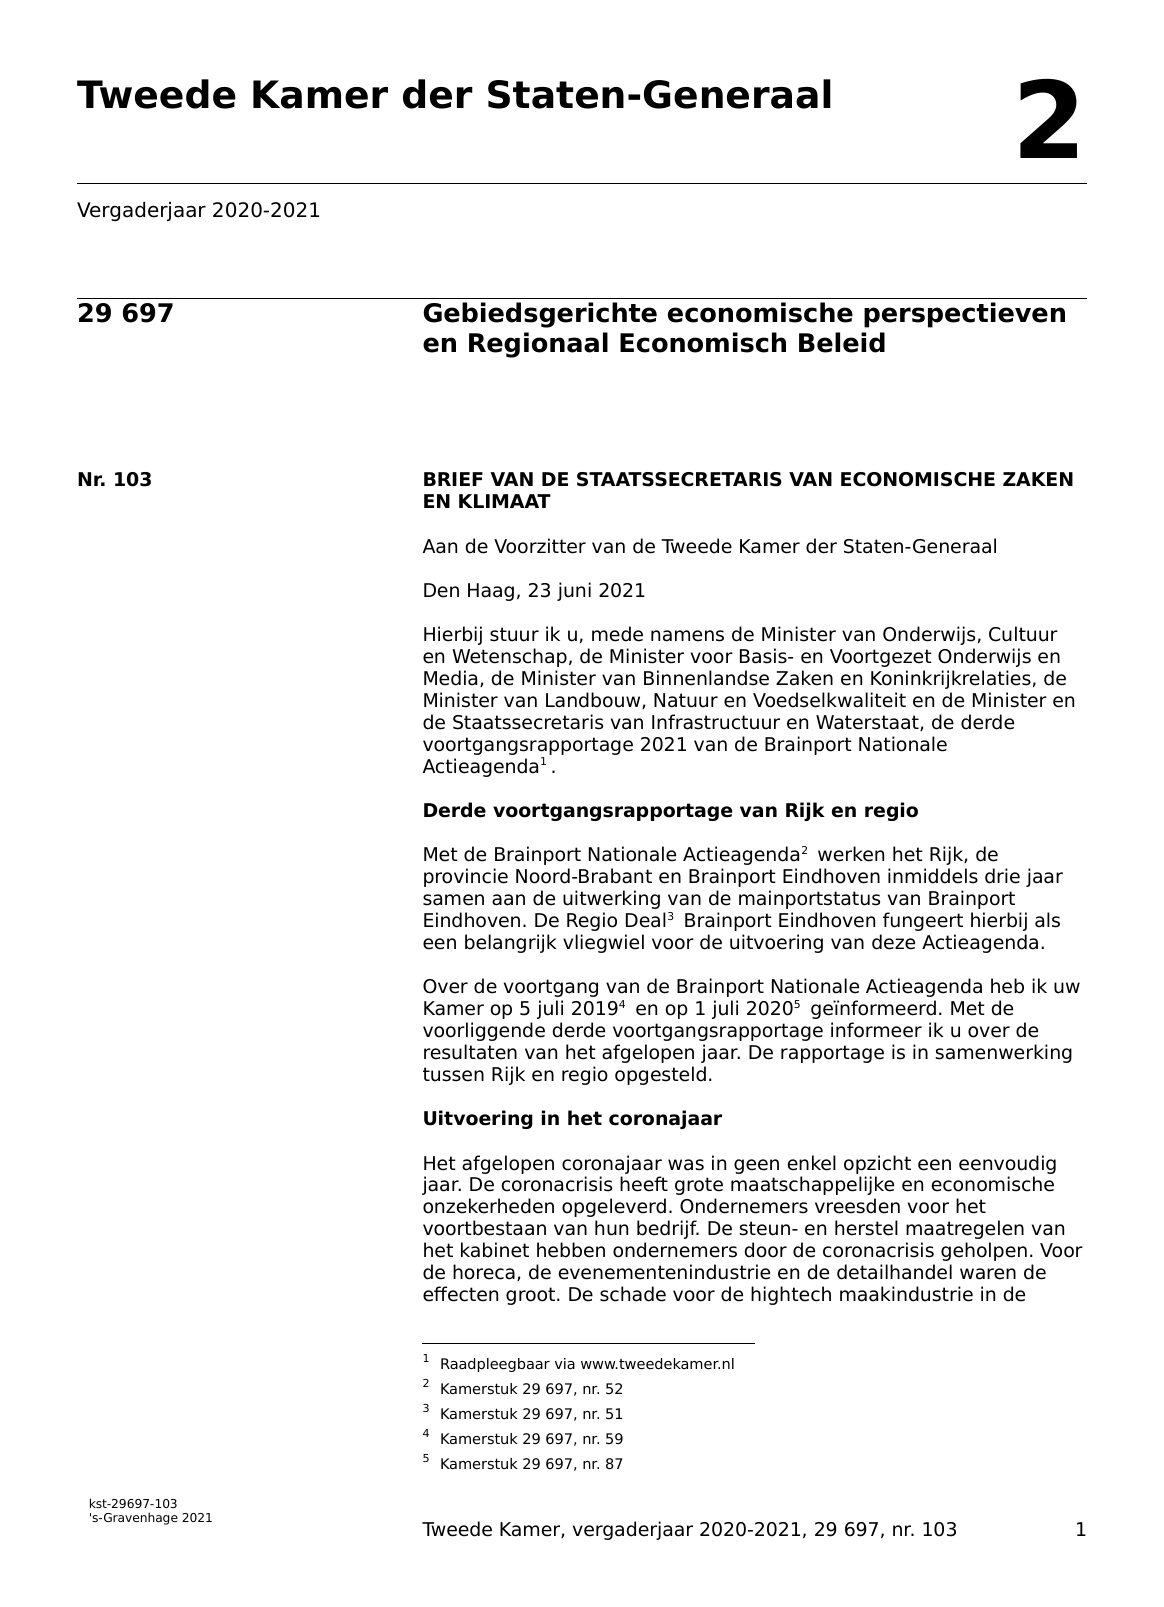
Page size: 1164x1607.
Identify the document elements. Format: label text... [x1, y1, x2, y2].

text Kamerstuk 29 697, nr. 87 [422, 1452, 1087, 1474]
subtitle 29 697 Gebiedsgerichte economische perspectieven en Regionaal Economisch Beleid [77, 299, 1087, 358]
text Kamerstuk 29 697, nr. 59 [422, 1427, 1087, 1449]
text Hierbij stuur ik u, mede namens de Minister van Onderwijs, Cultuur en Wetenschap, de Minister voor Basis- en Voortgezet Onderwijs en Media, de Minister van Binnenlandse Zaken en Koninkrijkrelaties, de Minister van Landbouw, Natuur en Voedselkwaliteit en de Minister en de Staatssecretaris van Infrastructuur en Waterstaat, de derde voortgangsrapportage 2021 van de Brainport Nationale Actieagenda. [422, 624, 1087, 778]
text Met de Brainport Nationale Actieagenda werken het Rijk, de provincie Noord-Brabant en Brainport Eindhoven inmiddels drie jaar samen aan de uitwerking van de mainportstatus van Brainport Eindhoven. De Regio Deal Brainport Eindhoven fungeert hierbij als een belangrijk vliegwiel voor de uitvoering van deze Actieagenda. [422, 844, 1087, 954]
table_header 2 [886, 59, 1087, 183]
text Aan de Voorzitter van de Tweede Kamer der Staten-Generaal [422, 536, 1087, 557]
table_cell Vergaderjaar 2020-2021 [77, 184, 1087, 298]
subtitle Uitvoering in het coronajaar [422, 1108, 1087, 1130]
subtitle Nr. 103 BRIEF VAN DE STAATSSECRETARIS VAN ECONOMISCHE ZAKEN EN KLIMAAT [77, 469, 1087, 513]
text Kamerstuk 29 697, nr. 52 [422, 1377, 1087, 1399]
text 's-Gravenhage 2021 [88, 1511, 323, 1525]
text Raadpleegbaar via www.tweedekamer.nl [422, 1352, 1087, 1374]
text Over de voortgang van de Brainport Nationale Actieagenda heb ik uw Kamer op 5 juli 2019 en op 1 juli 2020 geïnformeerd. Met de voorliggende derde voortgangsrapportage informeer ik u over de resultaten van het afgelopen jaar. De rapportage is in samenwerking tussen Rijk en regio opgesteld. [422, 976, 1087, 1086]
text Kamerstuk 29 697, nr. 51 [422, 1402, 1087, 1424]
text kst-29697-103 [88, 1497, 323, 1511]
text Den Haag, 23 juni 2021 [422, 580, 1087, 602]
text Het afgelopen coronajaar was in geen enkel opzicht een eenvoudig jaar. De coronacrisis heeft grote maatschappelijke en economische onzekerheden opgeleverd. Ondernemers vreesden voor het voortbestaan van hun bedrijf. De steun- en herstel maatregelen van het kabinet hebben ondernemers door de coronacrisis geholpen. Voor de horeca, de evenementenindustrie en de detailhandel waren de effecten groot. De schade voor de hightech maakindustrie in de [422, 1152, 1087, 1306]
subtitle Derde voortgangsrapportage van Rijk en regio [422, 800, 1087, 822]
table_header Tweede Kamer der Staten-Generaal [77, 59, 886, 183]
